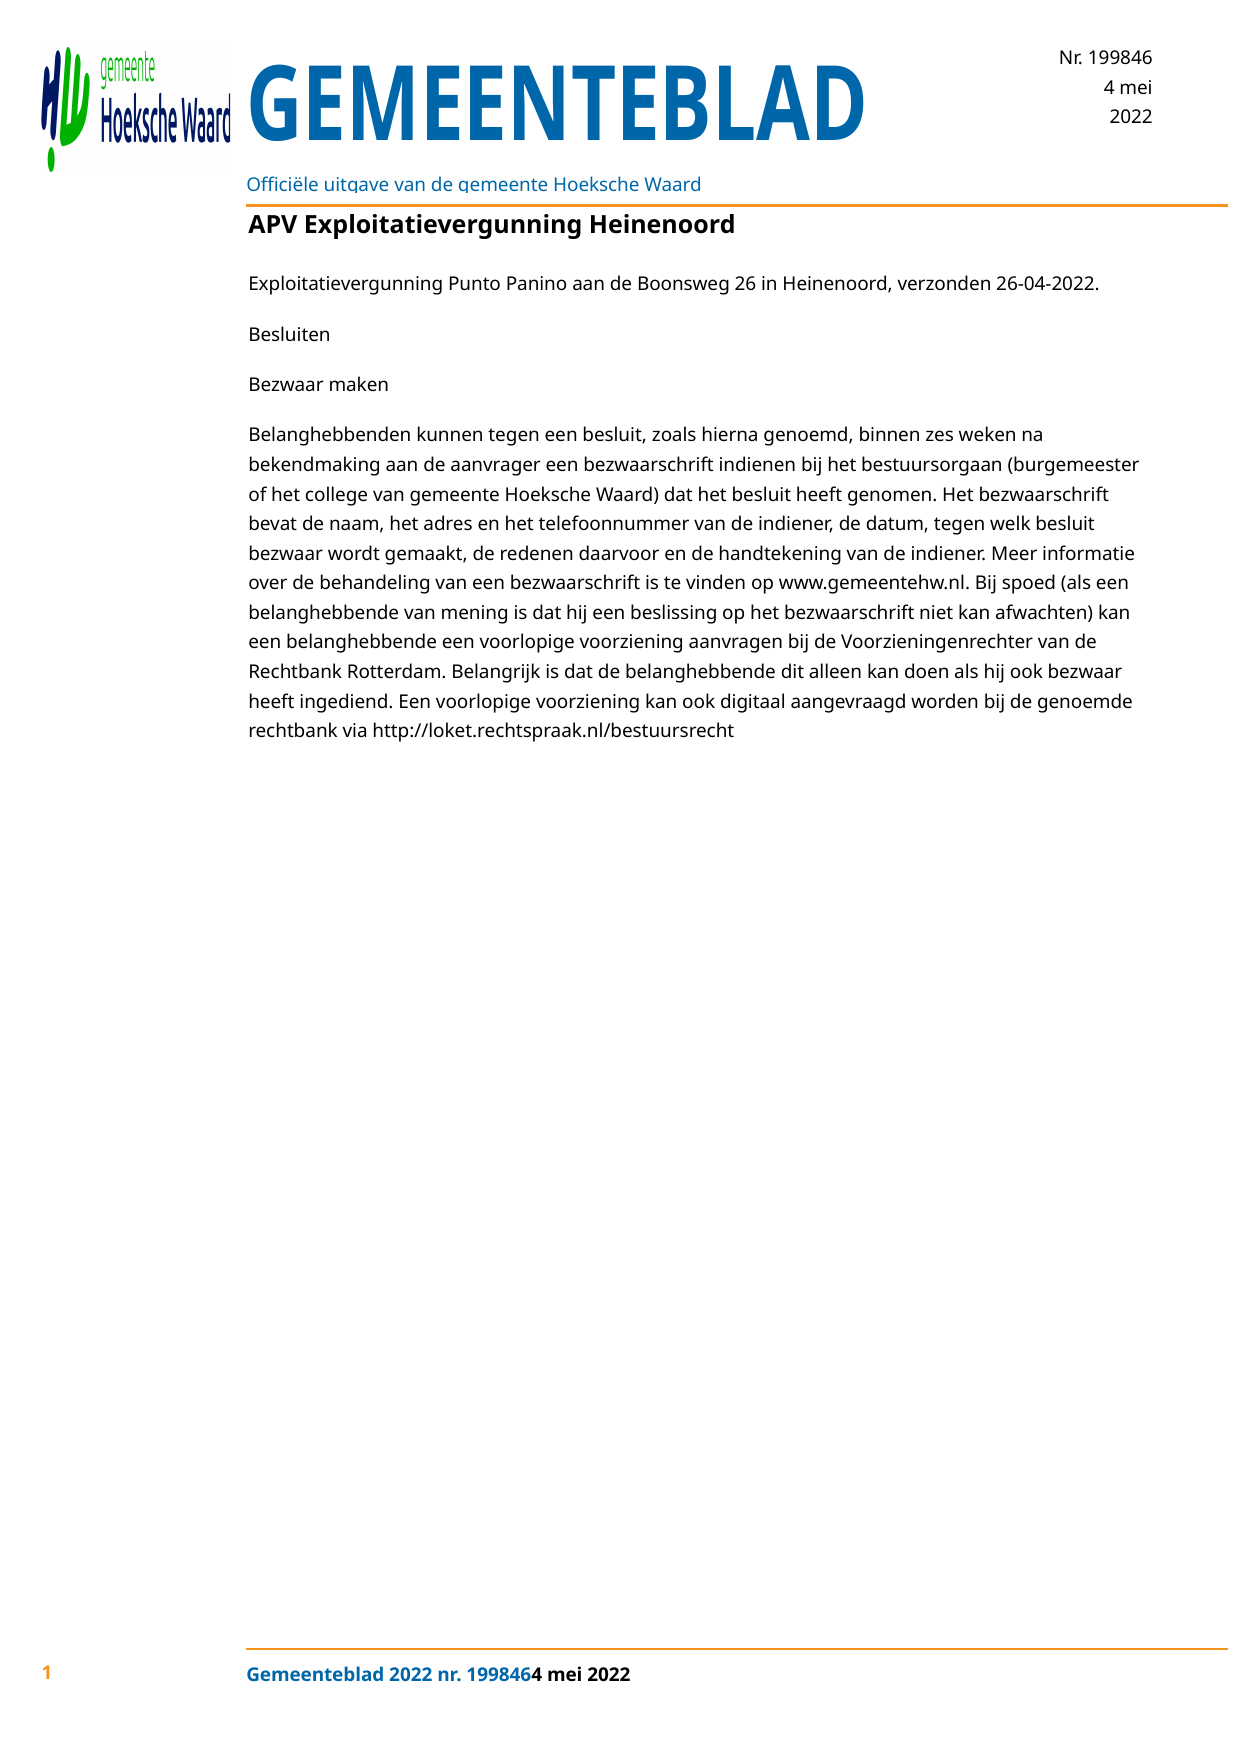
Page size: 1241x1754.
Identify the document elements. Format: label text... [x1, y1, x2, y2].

text Besluiten [248, 321, 1152, 346]
text Belanghebbenden kunnen tegen een besluit, zoals hierna genoemd, binnen zes weken na bekendmaking aan de aanvrager een bezwaarschrift indienen bij het bestuursorgaan (burgemeester of het college van gemeente Hoeksche Waard) dat het besluit heeft genomen. Het bezwaarschrift bevat de naam, het adres en het telefoonnummer van de indiener, de datum, tegen welk besluit bezwaar wordt gemaakt, de redenen daarvoor en de handtekening van de indiener. Meer informatie over de behandeling van een bezwaarschrift is te vinden op www.gemeentehw.nl. Bij spoed (als een belanghebbende van mening is dat hij een beslissing op het bezwaarschrift niet kan afwachten) kan een belanghebbende een voorlopige voorziening aanvragen bij de Voorzieningenrechter van de Rechtbank Rotterdam. Belangrijk is dat de belanghebbende dit alleen kan doen als hij ook bezwaar heeft ingediend. Een voorlopige voorziening kan ook digitaal aangevraagd worden bij de genoemde rechtbank via http://loket.rechtspraak.nl/bestuursrecht [248, 422, 1152, 743]
text Bezwaar maken [248, 371, 1152, 397]
text APV Exploitatievergunning Heinenoord [248, 207, 1152, 241]
text Exploitatievergunning Punto Panino aan de Boonsweg 26 in Heinenoord, verzonden 26-04-2022. [248, 270, 1152, 296]
picture [41, 47, 231, 172]
